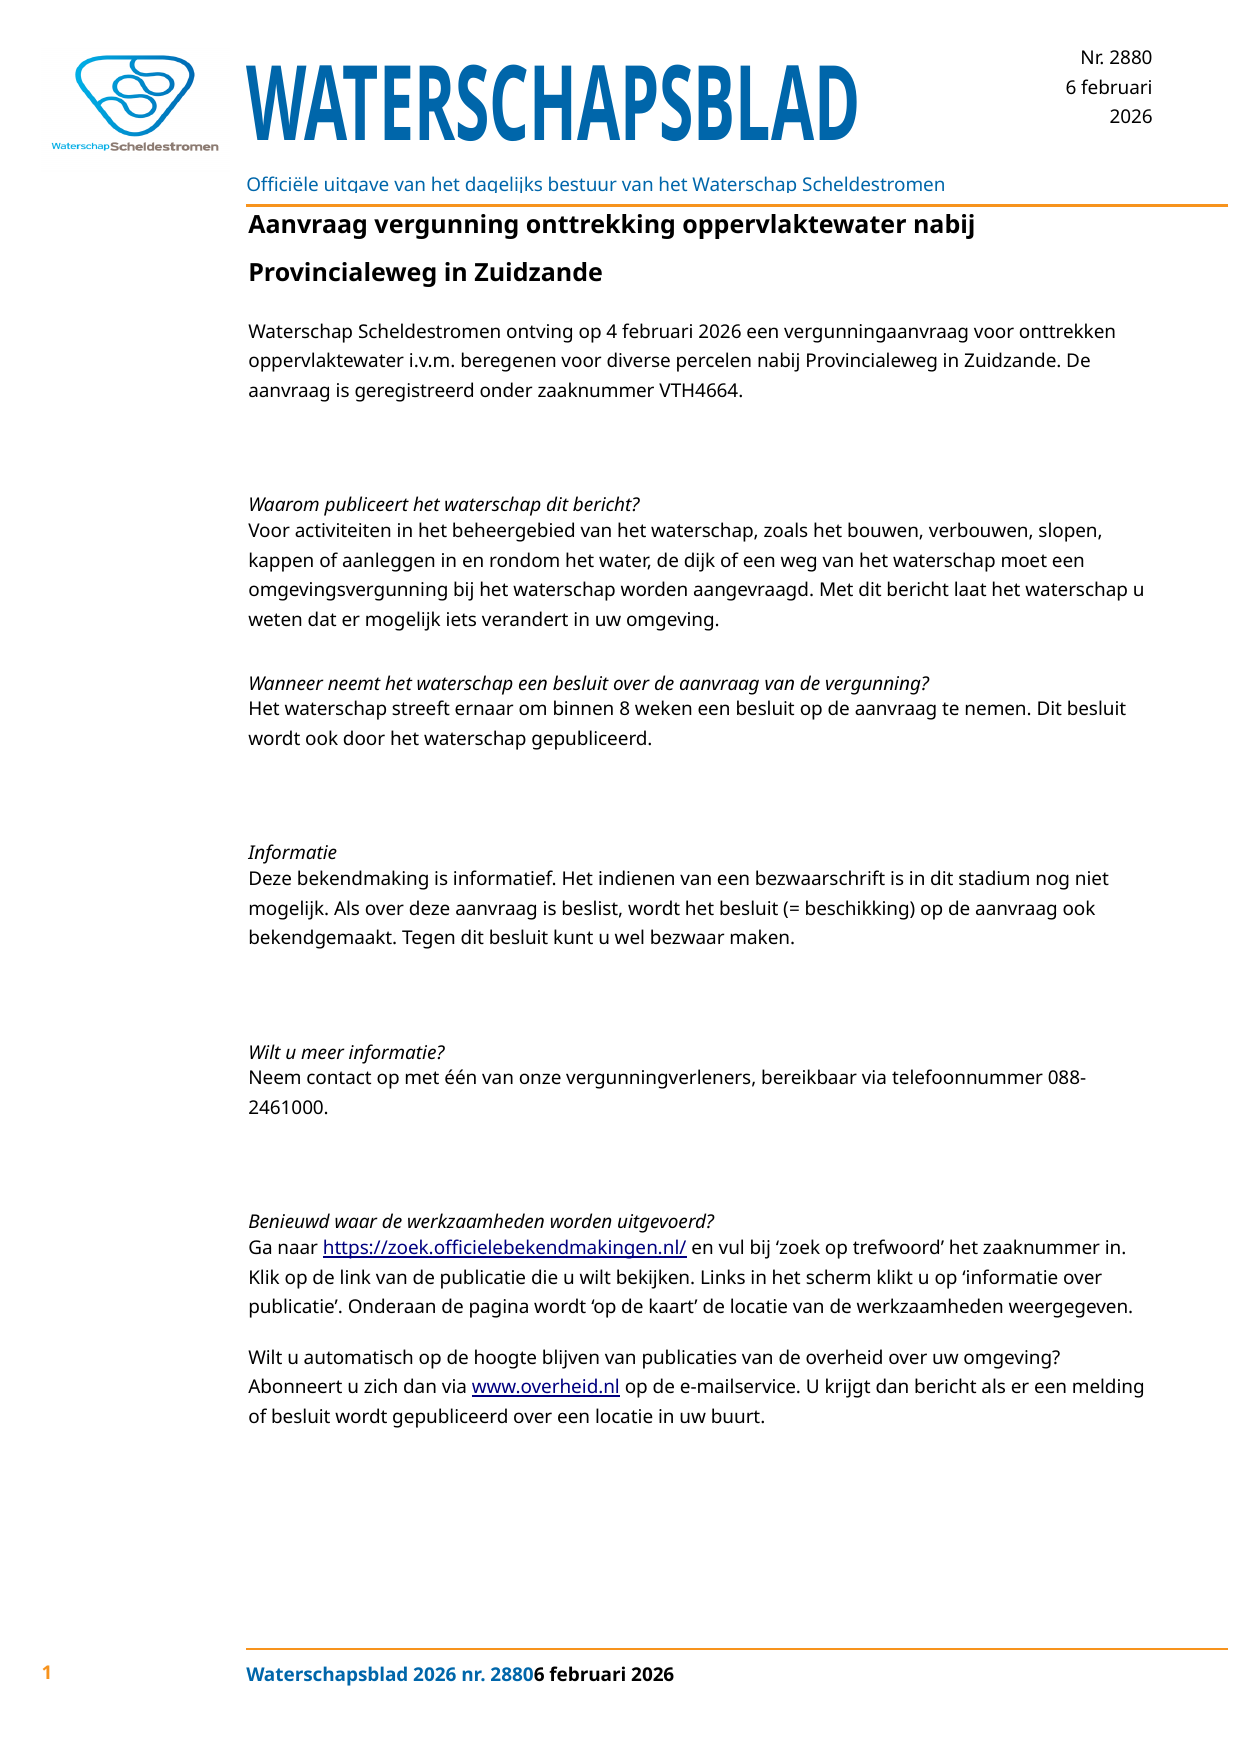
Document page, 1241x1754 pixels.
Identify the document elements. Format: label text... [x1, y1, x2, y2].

text Aanvraag vergunning onttrekking oppervlaktewater nabij Provincialeweg in Zuidzande [248, 207, 1152, 288]
text Neem contact op met één van onze vergunningverleners, bereikbaar via telefoonnummer 088-2461000. [248, 1064, 1152, 1120]
text Deze bekendmaking is informatief. Het indienen van een bezwaarschrift is in dit stadium nog niet mogelijk. Als over deze aanvraag is beslist, wordt het besluit (= beschikking) op de aanvraag ook bekendgemaakt. Tegen dit besluit kunt u wel bezwaar maken. [248, 865, 1152, 950]
text Wilt u meer informatie? [248, 1039, 1152, 1064]
text Waarom publiceert het waterschap dit bericht? [248, 491, 1152, 517]
text Ga naar https://zoek.officielebekendmakingen.nl/ en vul bij ‘zoek op trefwoord’ het zaaknummer in. Klik op de link van de publicatie die u wilt bekijken. Links in het scherm klikt u op ‘informatie over publicatie’. Onderaan de pagina wordt ‘op de kaart’ de locatie van de werkzaamheden weergegeven. [248, 1234, 1152, 1319]
picture [41, 47, 231, 172]
text Benieuwd waar de werkzaamheden worden uitgevoerd? [248, 1208, 1152, 1234]
text Wilt u automatisch op de hoogte blijven van publicaties van de overheid over uw omgeving? Abonneert u zich dan via www.overheid.nl op de e-mailservice. U krijgt dan bericht als er een melding of besluit wordt gepubliceerd over een locatie in uw buurt. [248, 1344, 1152, 1429]
text Waterschap Scheldestromen ontving op 4 februari 2026 een vergunningaanvraag voor onttrekken oppervlaktewater i.v.m. beregenen voor diverse percelen nabij Provincialeweg in Zuidzande. De aanvraag is geregistreerd onder zaaknummer VTH4664. [248, 318, 1152, 403]
text Wanneer neemt het waterschap een besluit over de aanvraag van de vergunning? [248, 670, 1152, 696]
text Voor activiteiten in het beheergebied van het waterschap, zoals het bouwen, verbouwen, slopen, kappen of aanleggen in en rondom het water, de dijk of een weg van het waterschap moet een omgevingsvergunning bij het waterschap worden aangevraagd. Met dit bericht laat het waterschap u weten dat er mogelijk iets verandert in uw omgeving. [248, 517, 1152, 632]
text Informatie [248, 839, 1152, 865]
text Het waterschap streeft ernaar om binnen 8 weken een besluit op de aanvraag te nemen. Dit besluit wordt ook door het waterschap gepubliceerd. [248, 696, 1152, 751]
